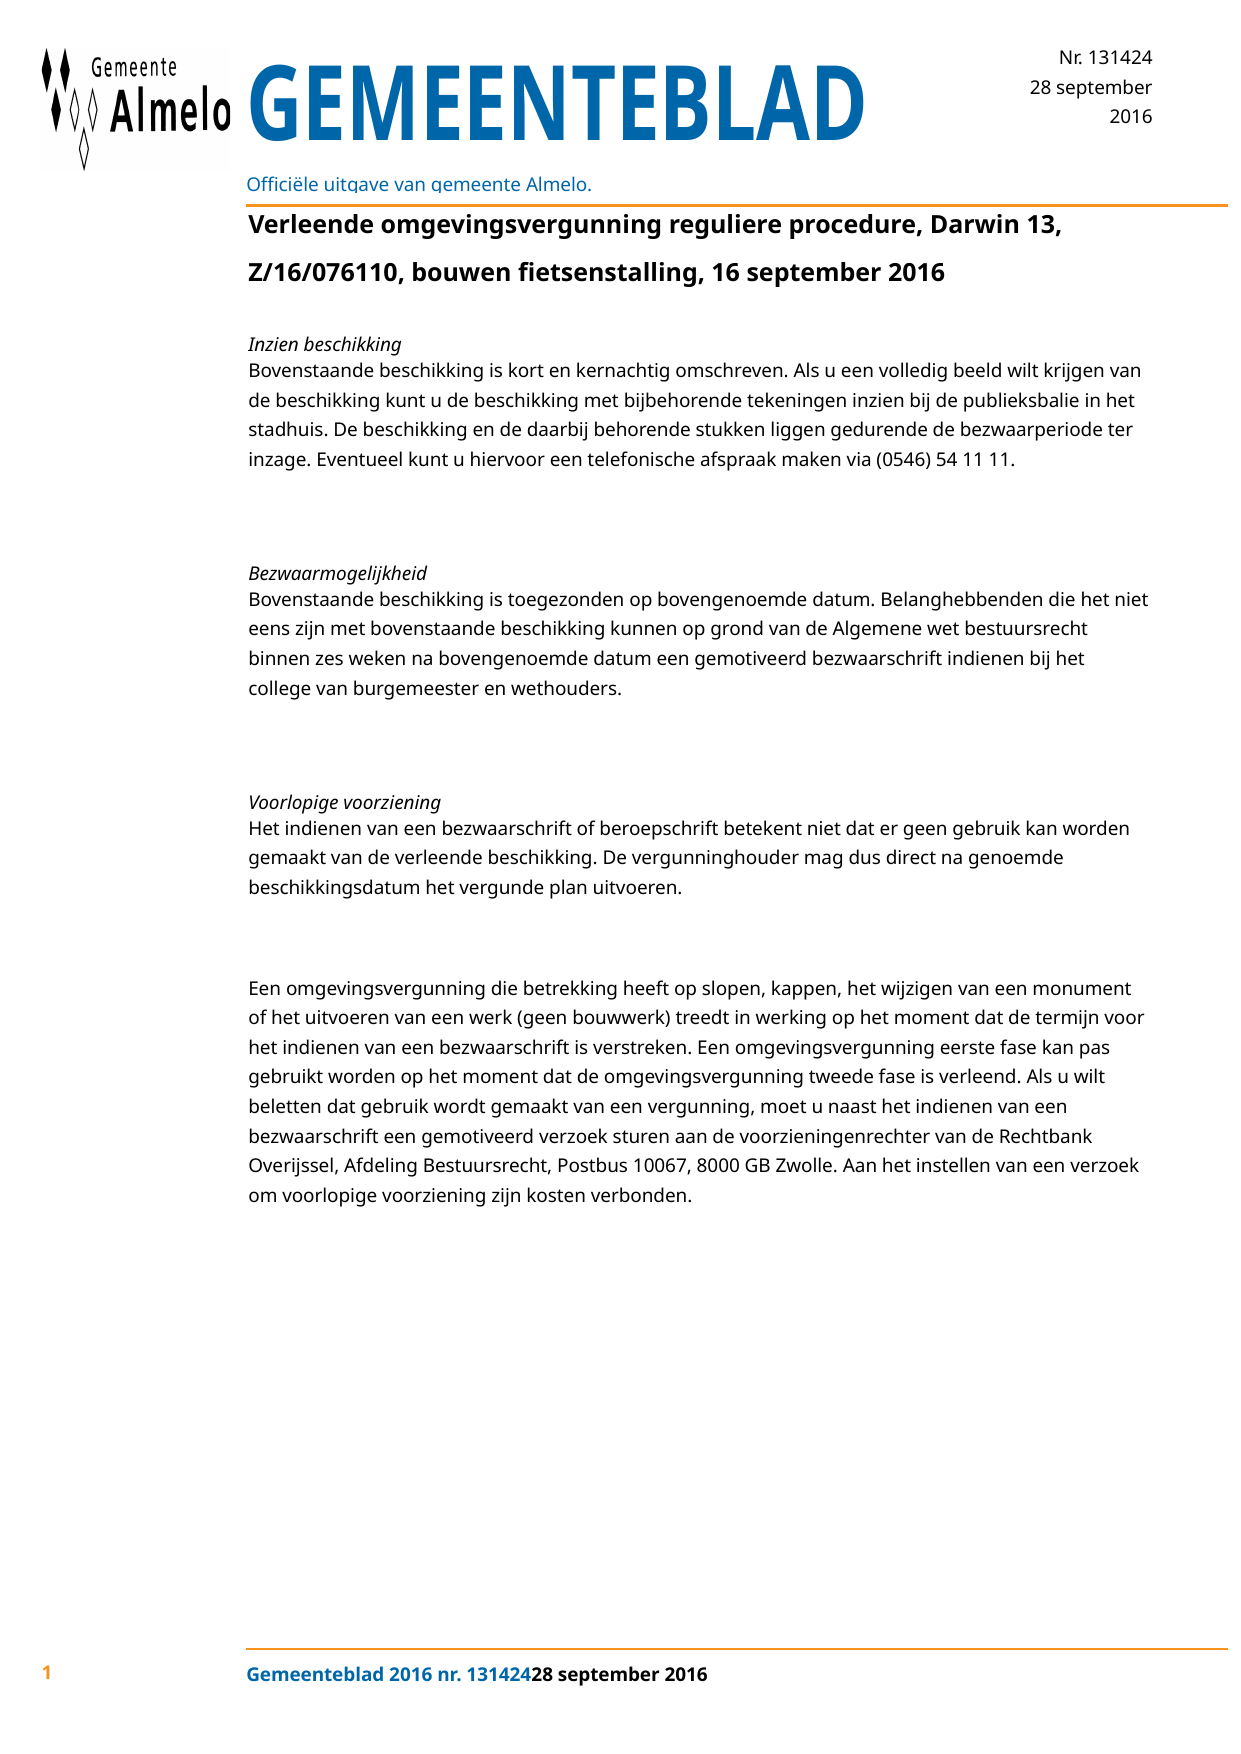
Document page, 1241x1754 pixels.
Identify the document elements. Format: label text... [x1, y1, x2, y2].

text Inzien beschikking [248, 331, 1152, 357]
text Verleende omgevingsvergunning reguliere procedure, Darwin 13, Z/16/076110, bouwen fietsenstalling, 16 september 2016 [248, 207, 1152, 288]
picture [41, 47, 231, 172]
text Voorlopige voorziening [248, 789, 1152, 815]
text Het indienen van een bezwaarschrift of beroepschrift betekent niet dat er geen gebruik kan worden gemaakt van de verleende beschikking. De vergunninghouder mag dus direct na genoemde beschikkingsdatum het vergunde plan uitvoeren. [248, 815, 1152, 900]
text Een omgevingsvergunning die betrekking heeft op slopen, kappen, het wijzigen van een monument of het uitvoeren van een werk (geen bouwwerk) treedt in werking op het moment dat de termijn voor het indienen van een bezwaarschrift is verstreken. Een omgevingsvergunning eerste fase kan pas gebruikt worden op het moment dat de omgevingsvergunning tweede fase is verleend. Als u wilt beletten dat gebruik wordt gemaakt van een vergunning, moet u naast het indienen van een bezwaarschrift een gemotiveerd verzoek sturen aan de voorzieningenrechter van de Rechtbank Overijssel, Afdeling Bestuursrecht, Postbus 10067, 8000 GB Zwolle. Aan het instellen van een verzoek om voorlopige voorziening zijn kosten verbonden. [248, 975, 1152, 1208]
text Bezwaarmogelijkheid [248, 560, 1152, 586]
text Bovenstaande beschikking is toegezonden op bovengenoemde datum. Belanghebbenden die het niet eens zijn met bovenstaande beschikking kunnen op grond van de Algemene wet bestuursrecht binnen zes weken na bovengenoemde datum een gemotiveerd bezwaarschrift indienen bij het college van burgemeester en wethouders. [248, 586, 1152, 701]
text Bovenstaande beschikking is kort en kernachtig omschreven. Als u een volledig beeld wilt krijgen van de beschikking kunt u de beschikking met bijbehorende tekeningen inzien bij de publieksbalie in het stadhuis. De beschikking en de daarbij behorende stukken liggen gedurende de bezwaarperiode ter inzage. Eventueel kunt u hiervoor een telefonische afspraak maken via (0546) 54 11 11. [248, 357, 1152, 472]
